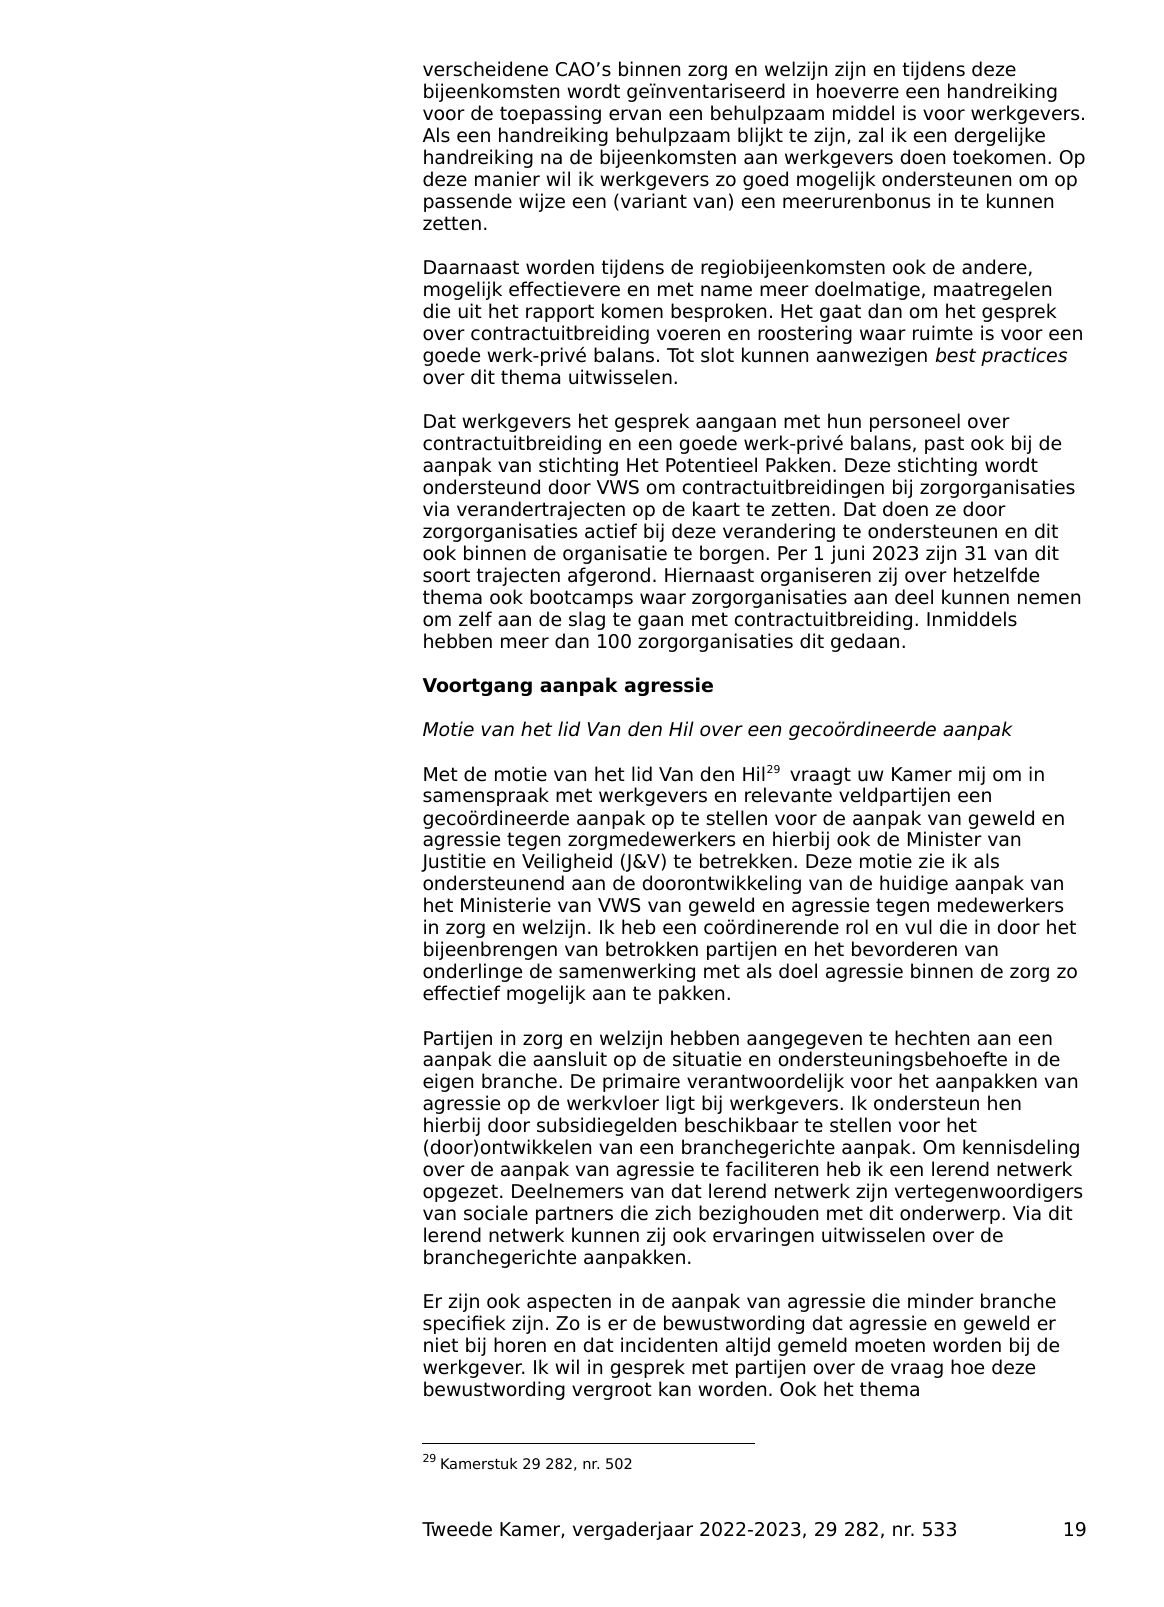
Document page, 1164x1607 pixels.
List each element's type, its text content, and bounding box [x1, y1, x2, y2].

text verscheidene CAO’s binnen zorg en welzijn zijn en tijdens deze bijeenkomsten wordt geïnventariseerd in hoeverre een handreiking voor de toepassing ervan een behulpzaam middel is voor werkgevers. Als een handreiking behulpzaam blijkt te zijn, zal ik een dergelijke handreiking na de bijeenkomsten aan werkgevers doen toekomen. Op deze manier wil ik werkgevers zo goed mogelijk ondersteunen om op passende wijze een (variant van) een meerurenbonus in te kunnen zetten. [422, 59, 1087, 235]
text Partijen in zorg en welzijn hebben aangegeven te hechten aan een aanpak die aansluit op de situatie en ondersteuningsbehoefte in de eigen branche. De primaire verantwoordelijk voor het aanpakken van agressie op de werkvloer ligt bij werkgevers. Ik ondersteun hen hierbij door subsidiegelden beschikbaar te stellen voor het (door)ontwikkelen van een branchegerichte aanpak. Om kennisdeling over de aanpak van agressie te faciliteren heb ik een lerend netwerk opgezet. Deelnemers van dat lerend netwerk zijn vertegenwoordigers van sociale partners die zich bezighouden met dit onderwerp. Via dit lerend netwerk kunnen zij ook ervaringen uitwisselen over de branchegerichte aanpakken. [422, 1027, 1087, 1269]
subtitle Voortgang aanpak agressie [422, 675, 1087, 697]
text Daarnaast worden tijdens de regiobijeenkomsten ook de andere, mogelijk effectievere en met name meer doelmatige, maatregelen die uit het rapport komen besproken. Het gaat dan om het gesprek over contractuitbreiding voeren en roostering waar ruimte is voor een goede werk-privé balans. Tot slot kunnen aanwezigen best practices over dit thema uitwisselen. [422, 257, 1087, 389]
text Dat werkgevers het gesprek aangaan met hun personeel over contractuitbreiding en een goede werk-privé balans, past ook bij de aanpak van stichting Het Potentieel Pakken. Deze stichting wordt ondersteund door VWS om contractuitbreidingen bij zorgorganisaties via verandertrajecten op de kaart te zetten. Dat doen ze door zorgorganisaties actief bij deze verandering te ondersteunen en dit ook binnen de organisatie te borgen. Per 1 juni 2023 zijn 31 van dit soort trajecten afgerond. Hiernaast organiseren zij over hetzelfde thema ook bootcamps waar zorgorganisaties aan deel kunnen nemen om zelf aan de slag te gaan met contractuitbreiding. Inmiddels hebben meer dan 100 zorgorganisaties dit gedaan. [422, 411, 1087, 653]
text Met de motie van het lid Van den Hil vraagt uw Kamer mij om in samenspraak met werkgevers en relevante veldpartijen een gecoördineerde aanpak op te stellen voor de aanpak van geweld en agressie tegen zorgmedewerkers en hierbij ook de Minister van Justitie en Veiligheid (J&V) te betrekken. Deze motie zie ik als ondersteunend aan de doorontwikkeling van de huidige aanpak van het Ministerie van VWS van geweld en agressie tegen medewerkers in zorg en welzijn. Ik heb een coördinerende rol en vul die in door het bijeenbrengen van betrokken partijen en het bevorderen van onderlinge de samenwerking met als doel agressie binnen de zorg zo effectief mogelijk aan te pakken. [422, 763, 1087, 1005]
subtitle Motie van het lid Van den Hil over een gecoördineerde aanpak [422, 719, 1087, 741]
text Kamerstuk 29 282, nr. 502 [422, 1452, 1087, 1474]
text Er zijn ook aspecten in de aanpak van agressie die minder branche specifiek zijn. Zo is er de bewustwording dat agressie en geweld er niet bij horen en dat incidenten altijd gemeld moeten worden bij de werkgever. Ik wil in gesprek met partijen over de vraag hoe deze bewustwording vergroot kan worden. Ook het thema [422, 1291, 1087, 1401]
